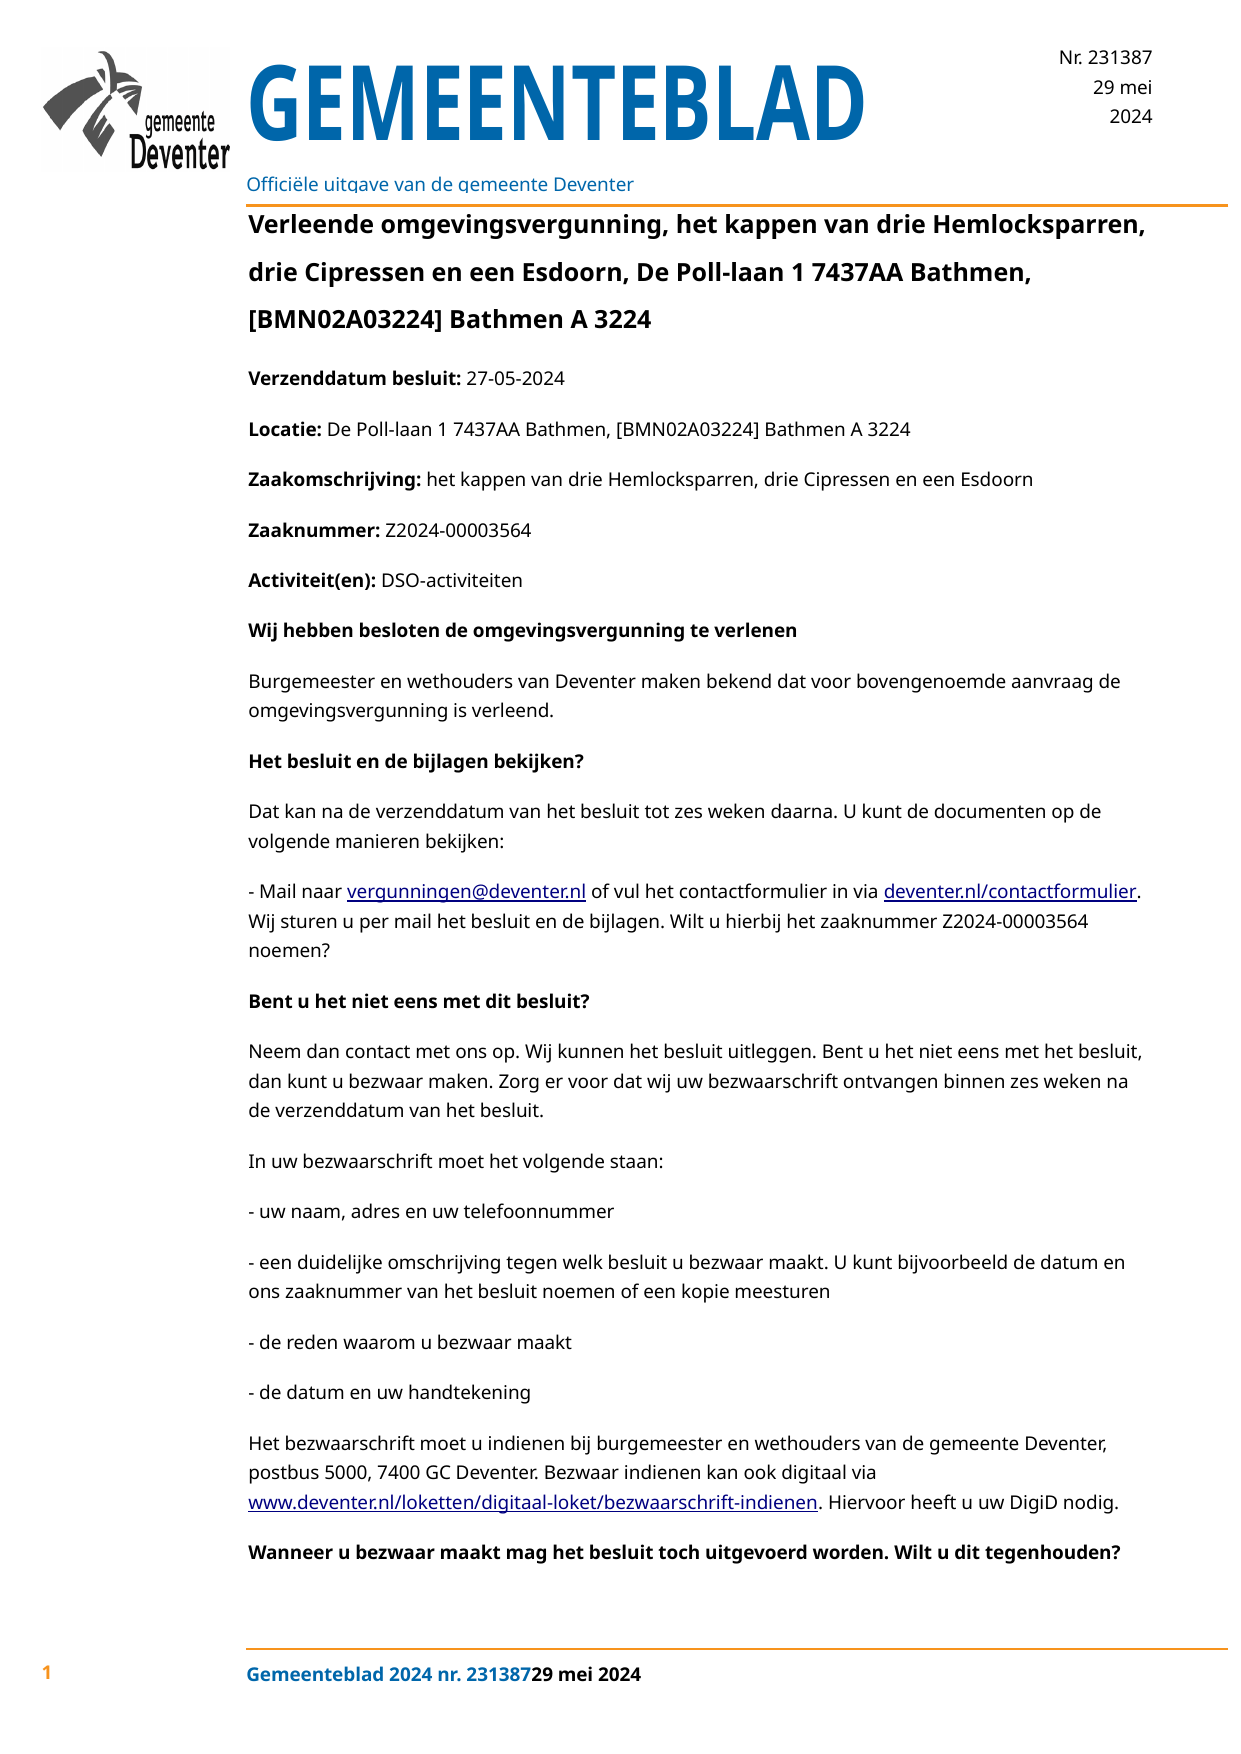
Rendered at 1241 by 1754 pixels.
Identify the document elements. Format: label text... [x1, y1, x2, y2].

text - de datum en uw handtekening [248, 1379, 1152, 1405]
text Zaaknummer: Z2024-00003564 [248, 517, 1152, 542]
text Activiteit(en): DSO-activiteiten [248, 567, 1152, 593]
text Het besluit en de bijlagen bekijken? [248, 748, 1152, 774]
text Locatie: De Poll-laan 1 7437AA Bathmen, [BMN02A03224] Bathmen A 3224 [248, 416, 1152, 442]
text - Mail naar vergunningen@deventer.nl of vul het contactformulier in via deventer.nl/contactformulier. Wij sturen u per mail het besluit en de bijlagen. Wilt u hierbij het zaaknummer Z2024-00003564 noemen? [248, 878, 1152, 963]
text - een duidelijke omschrijving tegen welk besluit u bezwaar maakt. U kunt bijvoorbeeld de datum en ons zaaknummer van het besluit noemen of een kopie meesturen [248, 1249, 1152, 1304]
text - de reden waarom u bezwaar maakt [248, 1329, 1152, 1354]
text Verleende omgevingsvergunning, het kappen van drie Hemlocksparren, drie Cipressen en een Esdoorn, De Poll-laan 1 7437AA Bathmen, [BMN02A03224] Bathmen A 3224 [248, 207, 1152, 336]
text - uw naam, adres en uw telefoonnummer [248, 1198, 1152, 1224]
text Burgemeester en wethouders van Deventer maken bekend dat voor bovengenoemde aanvraag de omgevingsvergunning is verleend. [248, 668, 1152, 723]
text Verzenddatum besluit: 27-05-2024 [248, 366, 1152, 391]
text In uw bezwaarschrift moet het volgende staan: [248, 1148, 1152, 1174]
text Neem dan contact met ons op. Wij kunnen het besluit uitleggen. Bent u het niet eens met het besluit, dan kunt u bezwaar maken. Zorg er voor dat wij uw bezwaarschrift ontvangen binnen zes weken na de verzenddatum van het besluit. [248, 1038, 1152, 1123]
text Wanneer u bezwaar maakt mag het besluit toch uitgevoerd worden. Wilt u dit tegenhouden? [248, 1539, 1152, 1565]
text Dat kan na de verzenddatum van het besluit tot zes weken daarna. U kunt de documenten op de volgende manieren bekijken: [248, 798, 1152, 854]
text Zaakomschrijving: het kappen van drie Hemlocksparren, drie Cipressen en een Esdoorn [248, 466, 1152, 492]
text Wij hebben besloten de omgevingsvergunning te verlenen [248, 618, 1152, 643]
text Bent u het niet eens met dit besluit? [248, 988, 1152, 1014]
picture [41, 47, 231, 172]
text Het bezwaarschrift moet u indienen bij burgemeester en wethouders van de gemeente Deventer, postbus 5000, 7400 GC Deventer. Bezwaar indienen kan ook digitaal via www.deventer.nl/loketten/digitaal-loket/bezwaarschrift-indienen. Hiervoor heeft u uw DigiD nodig. [248, 1430, 1152, 1514]
